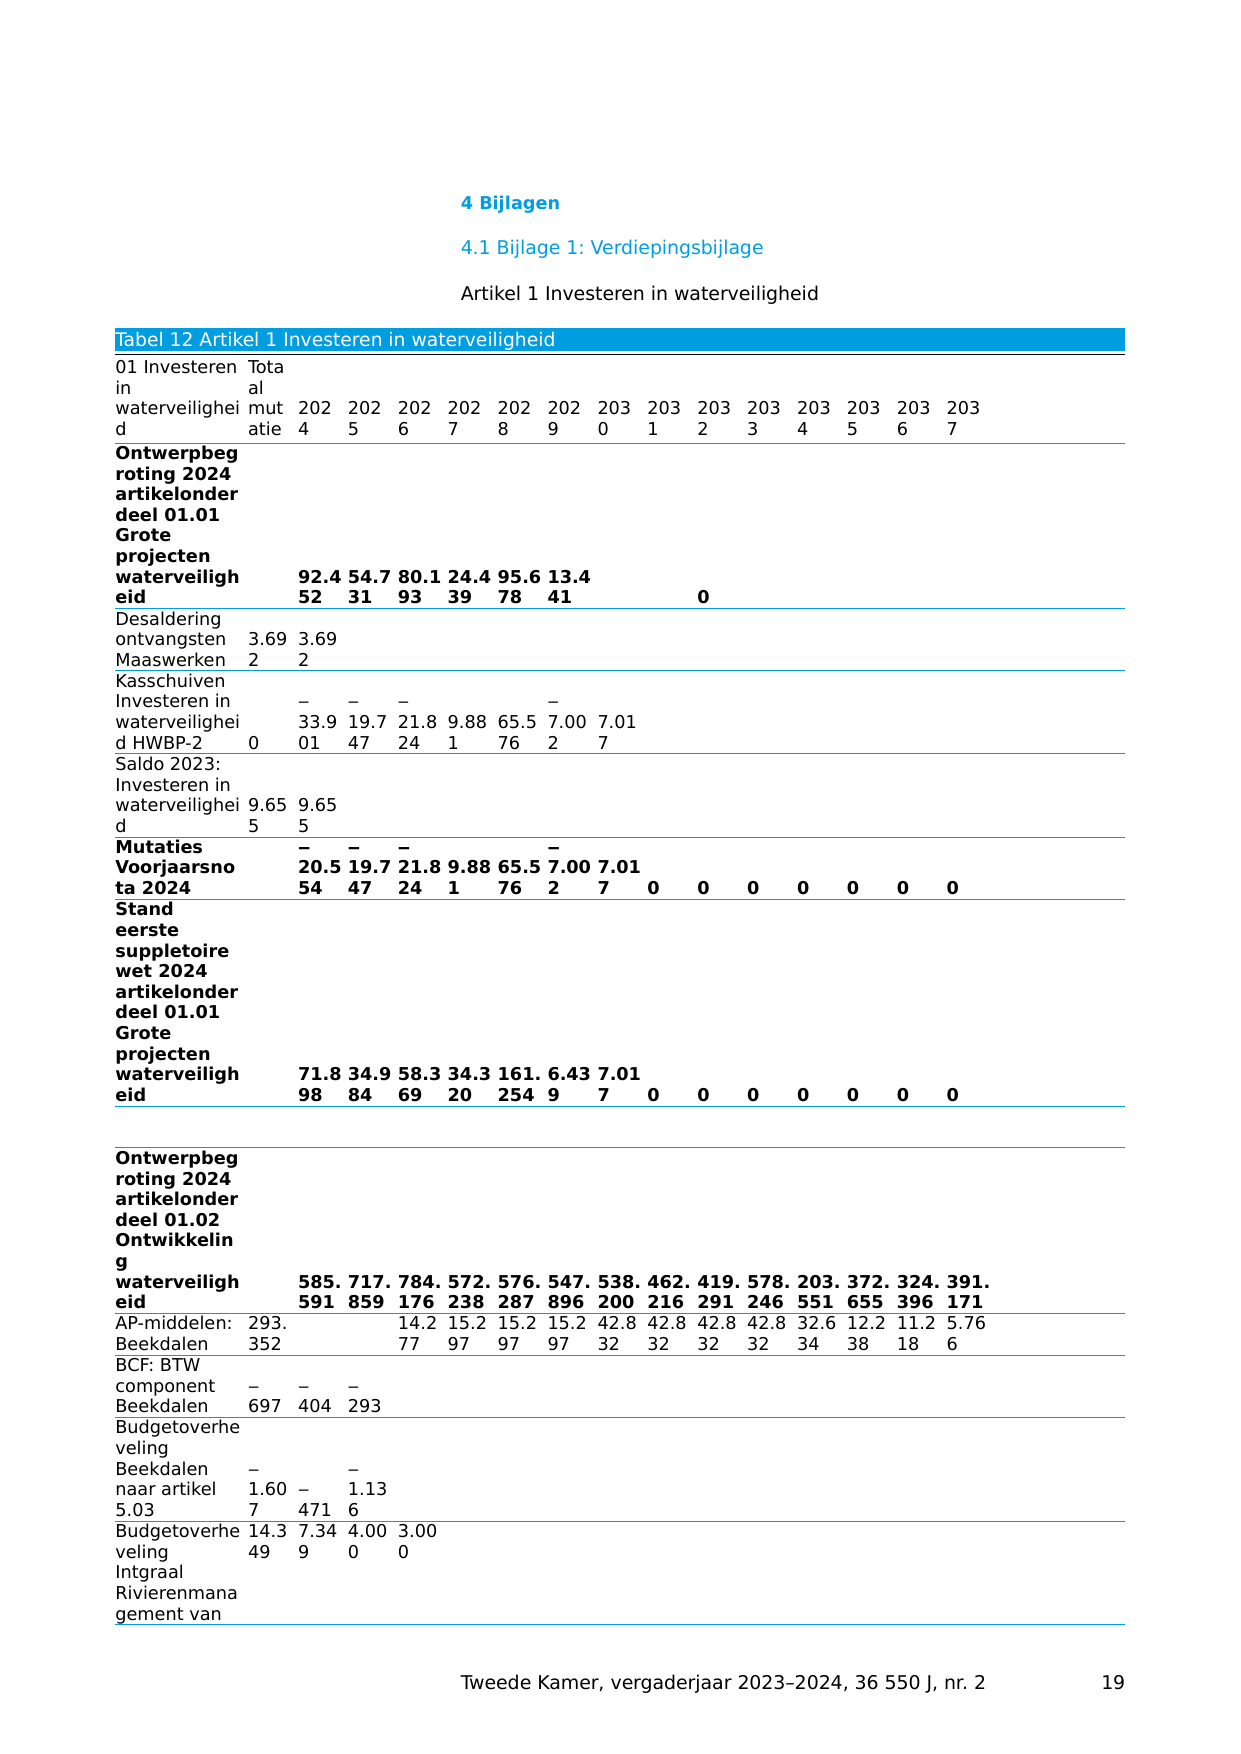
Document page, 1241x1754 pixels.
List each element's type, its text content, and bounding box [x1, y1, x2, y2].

table_cell [844, 671, 894, 753]
table_cell [744, 671, 794, 753]
table_cell 0 [844, 838, 894, 899]
table_cell [844, 1522, 894, 1624]
table_cell 0 [744, 900, 794, 1106]
table_cell [694, 1356, 744, 1417]
table_cell Kasschuiven Investeren in waterveiligheid HWBP-2 [115, 671, 245, 753]
table_cell [894, 609, 943, 670]
table_cell 7.017 [594, 671, 644, 753]
table_cell 32.634 [794, 1314, 844, 1354]
table_cell 2030 [594, 355, 644, 442]
table_cell [944, 1127, 993, 1147]
table_cell 0 [694, 444, 744, 608]
table_cell [345, 1127, 395, 1147]
table_cell [644, 444, 694, 608]
table_cell [395, 754, 444, 836]
table_cell [544, 1107, 594, 1127]
table_cell 372.655 [844, 1148, 894, 1313]
table_cell 95.678 [495, 444, 544, 608]
table_cell 0 [794, 900, 844, 1106]
table_cell [644, 1107, 694, 1127]
table_cell [794, 1522, 844, 1624]
table_cell [844, 1418, 894, 1521]
table_cell [794, 754, 844, 836]
table_cell [395, 1356, 444, 1417]
table_cell [844, 609, 894, 670]
table_cell 80.193 [395, 444, 444, 608]
table_cell 9.881 [445, 838, 494, 899]
table_cell 717.859 [345, 1148, 395, 1313]
table_cell [594, 444, 644, 608]
table_cell 2029 [544, 355, 594, 442]
table_cell [794, 1356, 844, 1417]
table_cell [994, 1418, 1125, 1521]
table_cell 2025 [345, 355, 395, 442]
table_cell [445, 1356, 494, 1417]
table_cell 3.000 [395, 1522, 444, 1624]
table_cell 9.655 [295, 754, 345, 836]
table_cell ‒ 1.607 [245, 1418, 295, 1521]
table_cell [844, 1107, 894, 1127]
table_cell 42.832 [644, 1314, 694, 1354]
table_cell 7.017 [594, 900, 644, 1106]
table_cell [345, 1107, 395, 1127]
table_cell [944, 671, 993, 753]
table_cell 7.349 [295, 1522, 345, 1624]
table_cell [994, 1522, 1125, 1624]
table_cell [994, 355, 1125, 442]
table_cell 6.439 [544, 900, 594, 1106]
table_cell [994, 838, 1125, 899]
table_cell [544, 1418, 594, 1521]
table_cell [894, 1107, 943, 1127]
table_cell [495, 754, 544, 836]
table_cell [544, 609, 594, 670]
table_cell [994, 444, 1125, 608]
table_cell 0 [944, 838, 993, 899]
table_cell ‒ 33.901 [295, 671, 345, 753]
table_cell 9.655 [245, 754, 295, 836]
table_cell [445, 1107, 494, 1127]
table_cell 0 [644, 900, 694, 1106]
table_cell 65.576 [495, 838, 544, 899]
table_cell [794, 609, 844, 670]
title Artikel 1 Investeren in waterveiligheid [461, 283, 1125, 305]
table_cell [345, 1314, 395, 1354]
table_cell 0 [245, 671, 295, 753]
table_cell 7.017 [594, 838, 644, 899]
table_cell 14.277 [395, 1314, 444, 1354]
table_cell [295, 1314, 345, 1354]
table_cell 0 [694, 900, 744, 1106]
table_cell Totaal mutatie [245, 355, 295, 442]
table_cell ‒ 471 [295, 1418, 345, 1521]
table_cell ‒ 697 [245, 1356, 295, 1417]
table_cell [694, 671, 744, 753]
table_cell 54.731 [345, 444, 395, 608]
table_cell 203.551 [794, 1148, 844, 1313]
table_cell 5.766 [944, 1314, 993, 1354]
table_cell ‒ 7.002 [544, 671, 594, 753]
table_cell [894, 1127, 943, 1147]
table_cell 01 Investeren in waterveiligheid [115, 355, 245, 442]
table_cell [994, 1314, 1125, 1354]
table_cell 12.238 [844, 1314, 894, 1354]
table_cell 3.692 [295, 609, 345, 670]
table_cell 2036 [894, 355, 943, 442]
table_cell [844, 444, 894, 608]
table_cell 0 [794, 838, 844, 899]
table_cell [694, 1418, 744, 1521]
table_cell [694, 609, 744, 670]
table_cell ‒ 21.824 [395, 838, 444, 899]
table_cell [594, 1356, 644, 1417]
table_cell [794, 1107, 844, 1127]
table_cell [744, 1356, 794, 1417]
table_cell [644, 754, 694, 836]
table_cell [245, 1107, 295, 1127]
table_cell [495, 1356, 544, 1417]
table_cell 42.832 [744, 1314, 794, 1354]
table_cell [844, 1356, 894, 1417]
table_cell [445, 609, 494, 670]
table_cell 572.238 [445, 1148, 494, 1313]
table_cell [894, 754, 943, 836]
table_cell Ontwerpbegroting 2024 artikelonderdeel 01.01 Grote projecten waterveiligheid [115, 444, 245, 608]
table_cell Stand eerste suppletoire wet 2024 artikelonderdeel 01.01 Grote projecten waterveiligheid [115, 900, 245, 1106]
table_cell 578.246 [744, 1148, 794, 1313]
table_cell 58.369 [395, 900, 444, 1106]
table_cell [594, 1418, 644, 1521]
table_cell ‒ 293 [345, 1356, 395, 1417]
table_cell 65.576 [495, 671, 544, 753]
table_cell 71.898 [295, 900, 345, 1106]
table_cell [894, 1522, 943, 1624]
table_cell 15.297 [544, 1314, 594, 1354]
table_cell 42.832 [694, 1314, 744, 1354]
table_cell [544, 1522, 594, 1624]
table_cell [894, 671, 943, 753]
table_cell [744, 1522, 794, 1624]
table_cell [944, 1107, 993, 1127]
table_cell [744, 1107, 794, 1127]
table_cell 4.000 [345, 1522, 395, 1624]
table_cell BCF: BTW component Beekdalen [115, 1356, 245, 1417]
table_cell [345, 754, 395, 836]
table_cell [794, 444, 844, 608]
table_cell [794, 671, 844, 753]
table_cell Saldo 2023: Investeren in waterveiligheid [115, 754, 245, 836]
table_cell Budgetoverheveling Intgraal Rivierenmanagement van [115, 1522, 245, 1624]
table_cell Budgetoverheveling Beekdalen naar artikel 5.03 [115, 1418, 245, 1521]
table_cell [744, 1418, 794, 1521]
table_cell 419.291 [694, 1148, 744, 1313]
table_cell 576.287 [495, 1148, 544, 1313]
table_cell 2031 [644, 355, 694, 442]
table_cell Mutaties Voorjaarsnota 2024 [115, 838, 245, 899]
table_cell 15.297 [445, 1314, 494, 1354]
table_cell [445, 1418, 494, 1521]
table_cell [295, 1127, 345, 1147]
table_cell 15.297 [495, 1314, 544, 1354]
table_cell [594, 609, 644, 670]
table_cell 0 [694, 838, 744, 899]
table_cell [445, 1127, 494, 1147]
table_cell 324.396 [894, 1148, 943, 1313]
table_cell 2037 [944, 355, 993, 442]
table_cell 11.218 [894, 1314, 943, 1354]
table_cell [395, 609, 444, 670]
table_cell 0 [644, 838, 694, 899]
table_cell ‒ 7.002 [544, 838, 594, 899]
table_cell [395, 1418, 444, 1521]
table_cell ‒ 20.554 [295, 838, 345, 899]
table_cell ‒ 21.824 [395, 671, 444, 753]
table_cell [744, 754, 794, 836]
table_cell [994, 754, 1125, 836]
table_cell 161.254 [495, 900, 544, 1106]
table_cell 9.881 [445, 671, 494, 753]
table_cell 3.692 [245, 609, 295, 670]
table_cell [245, 838, 295, 899]
table_cell [544, 1127, 594, 1147]
table_cell 42.832 [594, 1314, 644, 1354]
table_cell 14.349 [245, 1522, 295, 1624]
table_cell [495, 1107, 544, 1127]
table_cell 24.439 [445, 444, 494, 608]
table_cell [495, 1418, 544, 1521]
table_cell [245, 900, 295, 1106]
table_cell AP-middelen: Beekdalen [115, 1314, 245, 1354]
table_cell [694, 1107, 744, 1127]
table_cell [944, 1522, 993, 1624]
table_cell [115, 1107, 245, 1127]
table_cell [295, 1107, 345, 1127]
table_cell 2024 [295, 355, 345, 442]
table_cell [744, 444, 794, 608]
table_cell [844, 754, 894, 836]
table_cell [395, 1127, 444, 1147]
table_cell [644, 1356, 694, 1417]
table_cell 462.216 [644, 1148, 694, 1313]
table_cell [794, 1127, 844, 1147]
table_cell [994, 1107, 1125, 1127]
table_cell [644, 1522, 694, 1624]
table_cell ‒ 19.747 [345, 838, 395, 899]
title 4.1 Bijlage 1: Verdiepingsbijlage [461, 237, 1125, 259]
table_cell [944, 1356, 993, 1417]
table_cell [544, 1356, 594, 1417]
table_cell 538.200 [594, 1148, 644, 1313]
table_cell 0 [894, 900, 943, 1106]
table_cell 585.591 [295, 1148, 345, 1313]
table_cell [345, 609, 395, 670]
table_cell [894, 1356, 943, 1417]
table_cell [594, 1127, 644, 1147]
table_cell [644, 609, 694, 670]
table_cell [894, 444, 943, 608]
table_cell ‒ 404 [295, 1356, 345, 1417]
table_cell 784.176 [395, 1148, 444, 1313]
table_cell [395, 1107, 444, 1127]
table_cell [894, 1418, 943, 1521]
table_cell Desaldering ontvangsten Maaswerken [115, 609, 245, 670]
table_cell [644, 671, 694, 753]
table_cell [495, 609, 544, 670]
table_cell 0 [894, 838, 943, 899]
table_cell [445, 1522, 494, 1624]
table_cell 2035 [844, 355, 894, 442]
table_cell [994, 1127, 1125, 1147]
table_cell [944, 609, 993, 670]
table_cell [245, 444, 295, 608]
table_cell [994, 900, 1125, 1106]
table_cell 0 [944, 900, 993, 1106]
table_cell [944, 444, 993, 608]
table_cell [495, 1127, 544, 1147]
table_cell 293.352 [245, 1314, 295, 1354]
table_cell 34.320 [445, 900, 494, 1106]
table_cell 391.171 [944, 1148, 993, 1313]
title 4 Bijlagen [461, 191, 1125, 214]
table_cell [744, 609, 794, 670]
table_cell [544, 754, 594, 836]
table_cell [245, 1127, 295, 1147]
table_cell [844, 1127, 894, 1147]
table_cell [245, 1148, 295, 1313]
table_cell [994, 1356, 1125, 1417]
table_cell 2026 [395, 355, 444, 442]
table_cell 34.984 [345, 900, 395, 1106]
table_cell [644, 1418, 694, 1521]
table_cell 2034 [794, 355, 844, 442]
table_cell [944, 1418, 993, 1521]
table_cell [994, 671, 1125, 753]
table_cell [644, 1127, 694, 1147]
table_cell [445, 754, 494, 836]
table_cell [744, 1127, 794, 1147]
table_cell [994, 1148, 1125, 1313]
table_cell [694, 754, 744, 836]
table_cell 2027 [445, 355, 494, 442]
table_cell [694, 1522, 744, 1624]
table_cell 92.452 [295, 444, 345, 608]
table_cell [944, 754, 993, 836]
table_cell 0 [744, 838, 794, 899]
table_cell 13.441 [544, 444, 594, 608]
table_cell Ontwerpbegroting 2024 artikelonderdeel 01.02 Ontwikkeling waterveiligheid [115, 1148, 245, 1313]
table_cell 0 [844, 900, 894, 1106]
table_cell [794, 1418, 844, 1521]
table_cell 2032 [694, 355, 744, 442]
table_cell [115, 1127, 245, 1147]
table_cell 547.896 [544, 1148, 594, 1313]
table_cell [694, 1127, 744, 1147]
table_cell ‒ 19.747 [345, 671, 395, 753]
table_cell ‒ 1.136 [345, 1418, 395, 1521]
table_cell [594, 754, 644, 836]
table_cell [594, 1522, 644, 1624]
table_cell 2033 [744, 355, 794, 442]
table_cell [594, 1107, 644, 1127]
table_cell 2028 [495, 355, 544, 442]
table_cell [495, 1522, 544, 1624]
table_cell [994, 609, 1125, 670]
